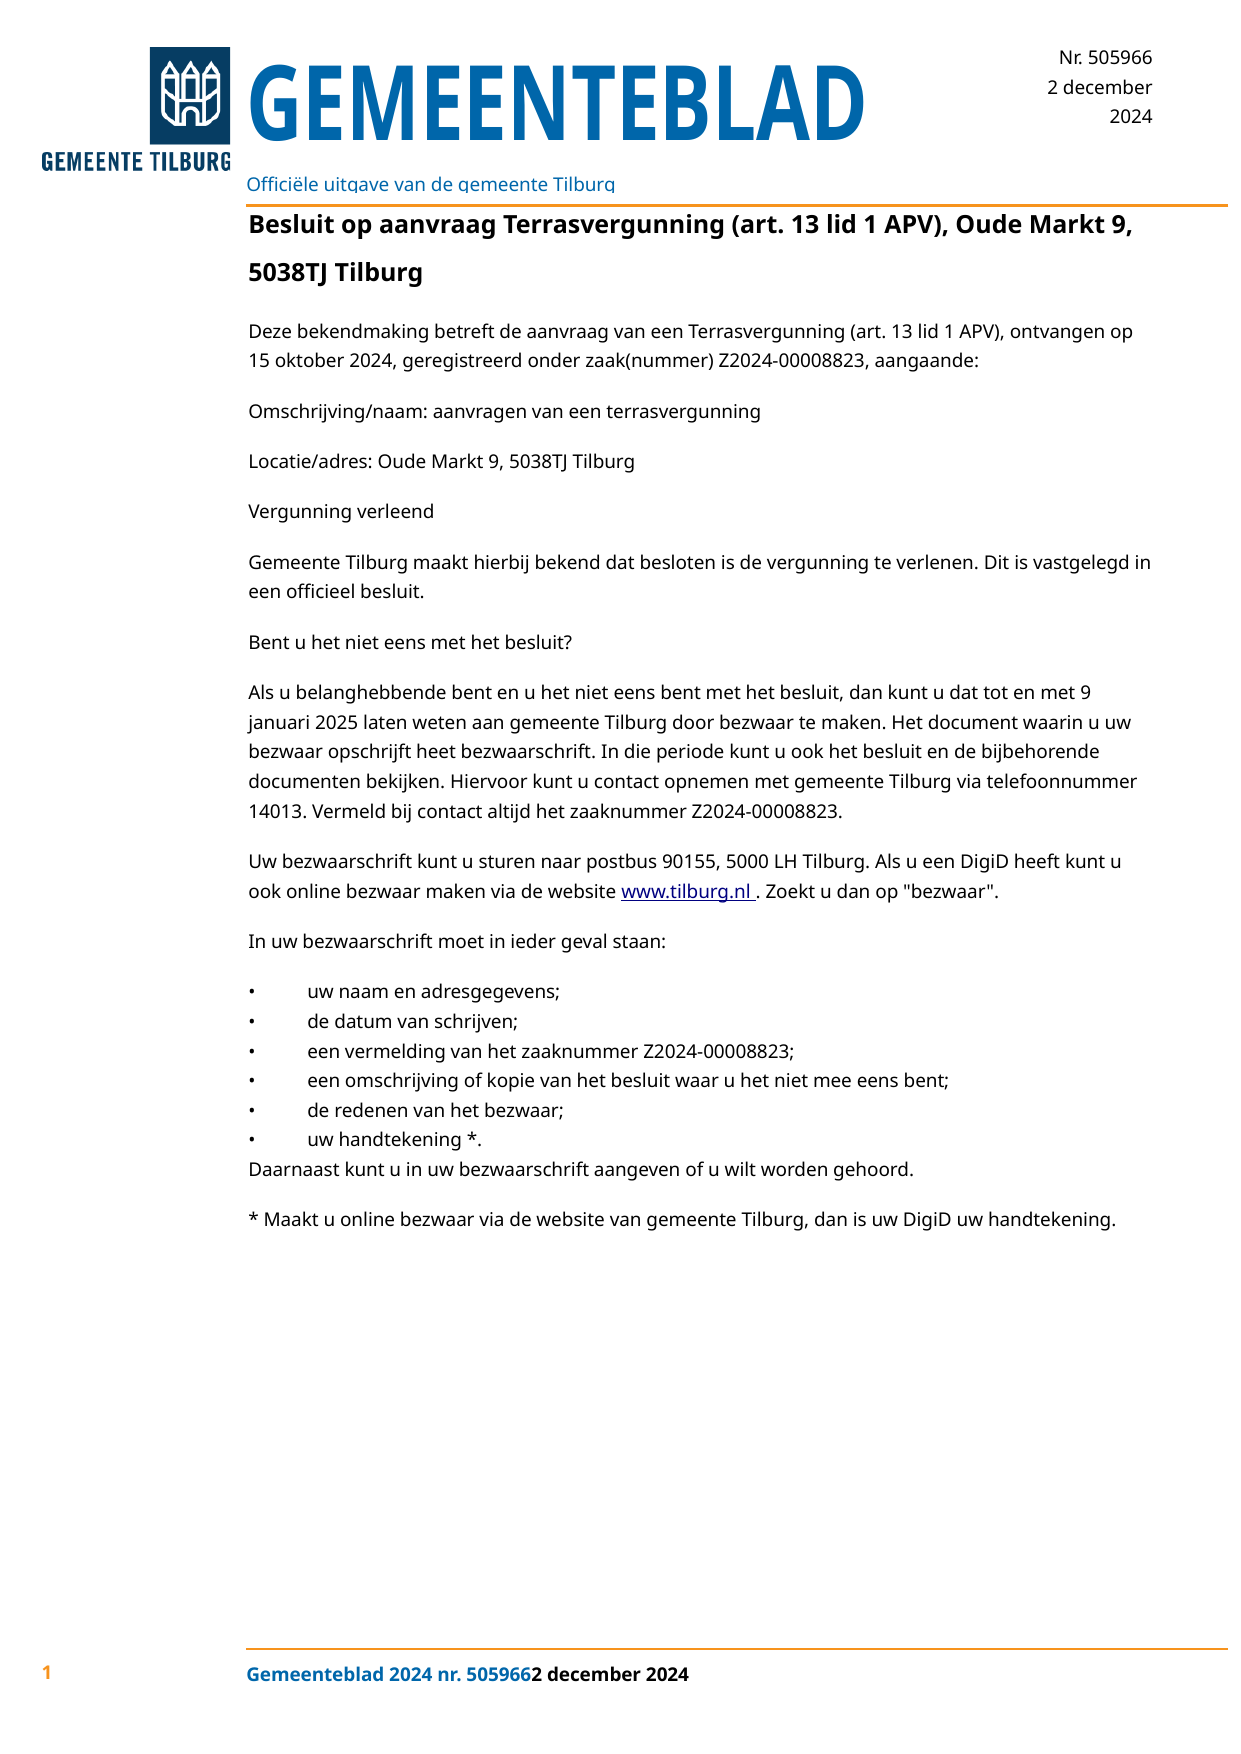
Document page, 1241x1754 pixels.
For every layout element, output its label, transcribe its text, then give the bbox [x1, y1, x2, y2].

list de datum van schrijven; [248, 1008, 1152, 1034]
text Locatie/adres: Oude Markt 9, 5038TJ Tilburg [248, 448, 1152, 474]
picture [41, 47, 231, 172]
list een omschrijving of kopie van het besluit waar u het niet mee eens bent; [248, 1067, 1152, 1093]
text * Maakt u online bezwaar via de website van gemeente Tilburg, dan is uw DigiD uw handtekening. [248, 1207, 1152, 1232]
text Deze bekendmaking betreft de aanvraag van een Terrasvergunning (art. 13 lid 1 APV), ontvangen op 15 oktober 2024, geregistreerd onder zaak(nummer) Z2024-00008823, aangaande: [248, 318, 1152, 373]
text Bent u het niet eens met het besluit? [248, 629, 1152, 655]
text Omschrijving/naam: aanvragen van een terrasvergunning [248, 398, 1152, 424]
list uw naam en adresgegevens; [248, 979, 1152, 1004]
text Besluit op aanvraag Terrasvergunning (art. 13 lid 1 APV), Oude Markt 9, 5038TJ Tilburg [248, 207, 1152, 288]
list een vermelding van het zaaknummer Z2024-00008823; [248, 1038, 1152, 1064]
text Als u belanghebbende bent en u het niet eens bent met het besluit, dan kunt u dat tot en met 9 januari 2025 laten weten aan gemeente Tilburg door bezwaar te maken. Het document waarin u uw bezwaar opschrijft heet bezwaarschrift. In die periode kunt u ook het besluit en de bijbehorende documenten bekijken. Hiervoor kunt u contact opnemen met gemeente Tilburg via telefoonnummer 14013. Vermeld bij contact altijd het zaaknummer Z2024-00008823. [248, 679, 1152, 824]
list uw handtekening *. [248, 1127, 1152, 1152]
text Vergunning verleend [248, 499, 1152, 524]
text Uw bezwaarschrift kunt u sturen naar postbus 90155, 5000 LH Tilburg. Als u een DigiD heeft kunt u ook online bezwaar maken via de website www.tilburg.nl . Zoekt u dan op "bezwaar". [248, 848, 1152, 904]
text In uw bezwaarschrift moet in ieder geval staan: [248, 928, 1152, 954]
list de redenen van het bezwaar; [248, 1097, 1152, 1123]
text Daarnaast kunt u in uw bezwaarschrift aangeven of u wilt worden gehoord. [248, 1156, 1152, 1182]
text Gemeente Tilburg maakt hierbij bekend dat besloten is de vergunning te verlenen. Dit is vastgelegd in een officieel besluit. [248, 549, 1152, 604]
